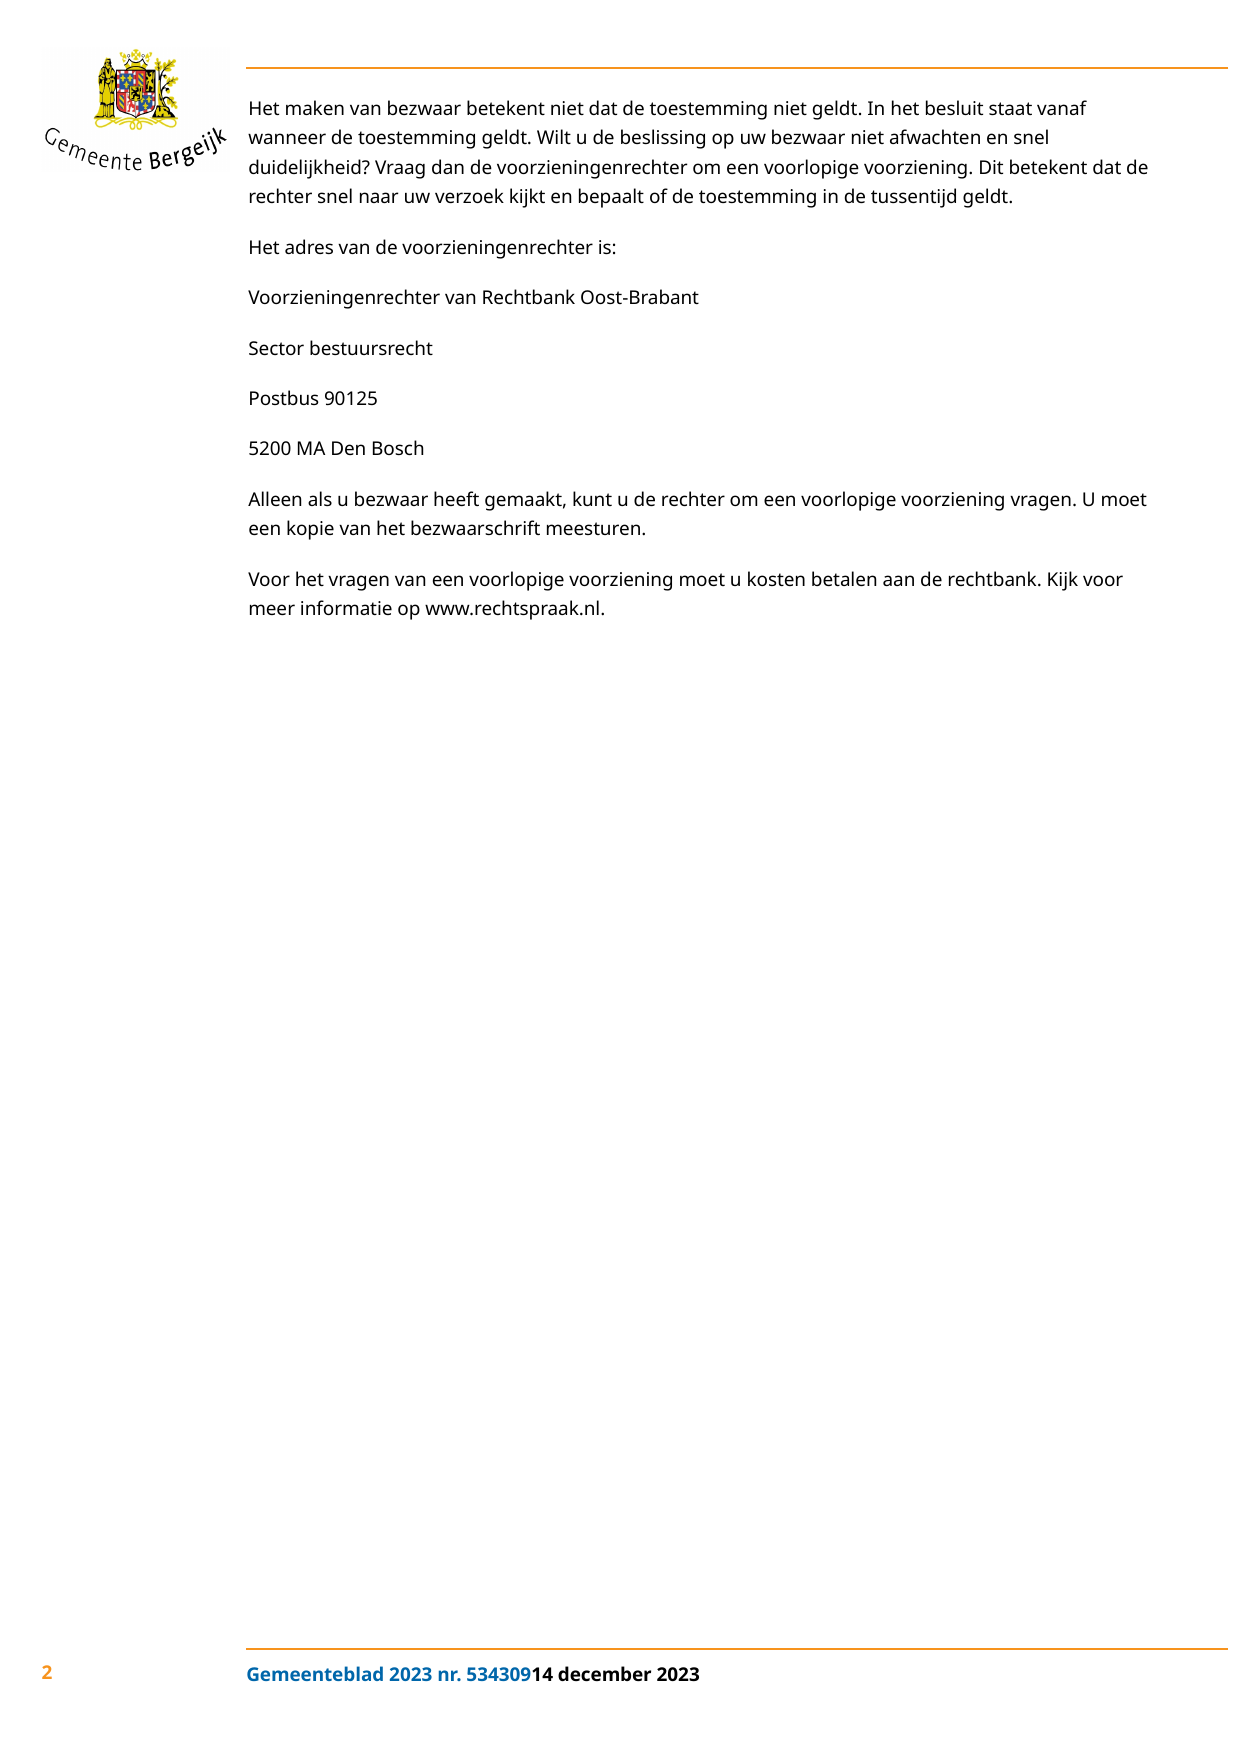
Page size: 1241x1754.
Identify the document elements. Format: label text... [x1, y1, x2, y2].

text Sector bestuursrecht [248, 335, 1152, 361]
text Alleen als u bezwaar heeft gemaakt, kunt u de rechter om een voorlopige voorziening vragen. U moet een kopie van het bezwaarschrift meesturen. [248, 486, 1152, 541]
text 5200 MA Den Bosch [248, 436, 1152, 461]
text Het adres van de voorzieningenrechter is: [248, 234, 1152, 260]
picture [41, 47, 231, 172]
text Het maken van bezwaar betekent niet dat de toestemming niet geldt. In het besluit staat vanaf wanneer de toestemming geldt. Wilt u de beslissing op uw bezwaar niet afwachten en snel duidelijkheid? Vraag dan de voorzieningenrechter om een voorlopige voorziening. Dit betekent dat de rechter snel naar uw verzoek kijkt en bepaalt of de toestemming in de tussentijd geldt. [248, 95, 1152, 209]
text Voor het vragen van een voorlopige voorziening moet u kosten betalen aan de rechtbank. Kijk voor meer informatie op www.rechtspraak.nl. [248, 566, 1152, 621]
text Voorzieningenrechter van Rechtbank Oost-Brabant [248, 284, 1152, 310]
text Postbus 90125 [248, 385, 1152, 411]
